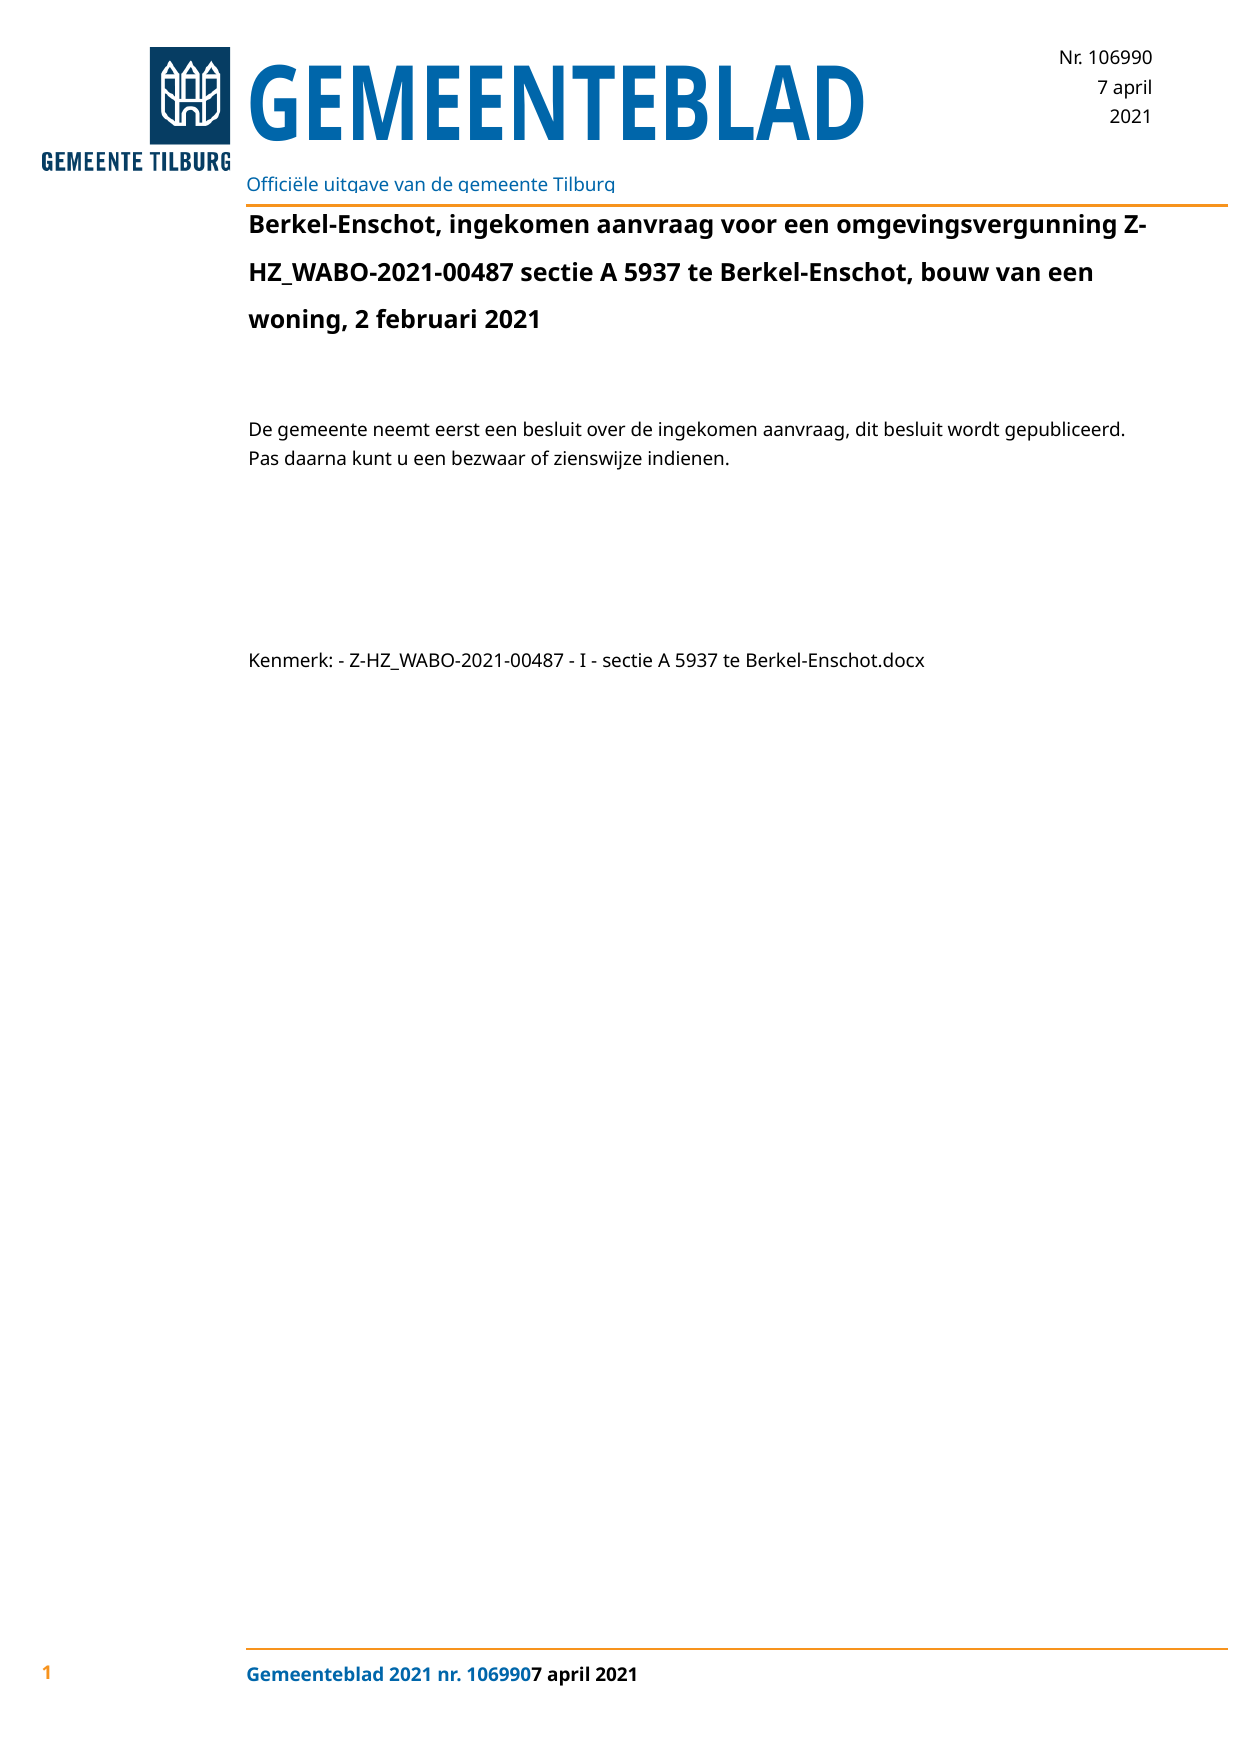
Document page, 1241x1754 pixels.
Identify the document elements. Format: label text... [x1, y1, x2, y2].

picture [41, 47, 231, 172]
text Berkel-Enschot, ingekomen aanvraag voor een omgevingsvergunning Z-HZ_WABO-2021-00487 sectie A 5937 te Berkel-Enschot, bouw van een woning, 2 februari 2021 [248, 207, 1152, 336]
text Kenmerk: - Z-HZ_WABO-2021-00487 - I - sectie A 5937 te Berkel-Enschot.docx [248, 647, 1152, 673]
text De gemeente neemt eerst een besluit over de ingekomen aanvraag, dit besluit wordt gepubliceerd. Pas daarna kunt u een bezwaar of zienswijze indienen. [248, 416, 1152, 471]
